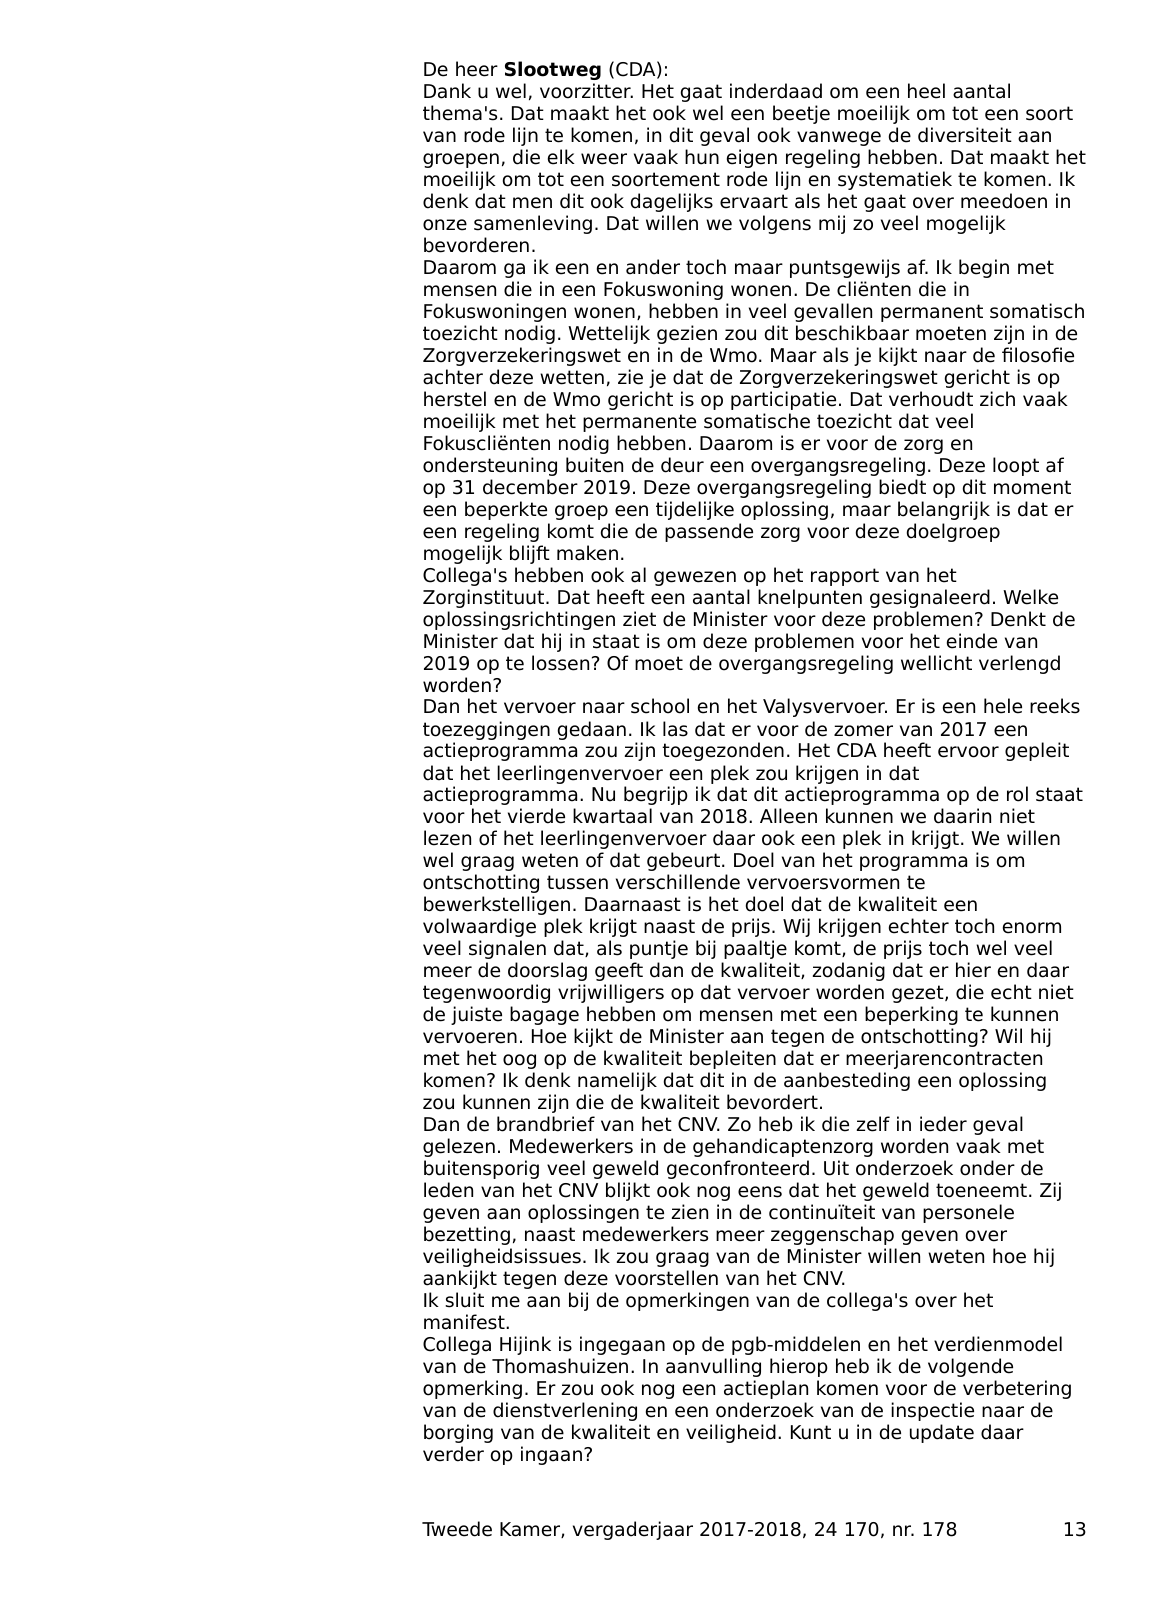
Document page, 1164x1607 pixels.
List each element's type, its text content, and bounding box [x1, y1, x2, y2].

text Collega's hebben ook al gewezen op het rapport van het Zorginstituut. Dat heeft een aantal knelpunten gesignaleerd. Welke oplossingsrichtingen ziet de Minister voor deze problemen? Denkt de Minister dat hij in staat is om deze problemen voor het einde van 2019 op te lossen? Of moet de overgangsregeling wellicht verlengd worden? [422, 564, 1087, 696]
text Collega Hijink is ingegaan op de pgb-middelen en het verdienmodel van de Thomashuizen. In aanvulling hierop heb ik de volgende opmerking. Er zou ook nog een actieplan komen voor de verbetering van de dienstverlening en een onderzoek van de inspectie naar de borging van de kwaliteit en veiligheid. Kunt u in de update daar verder op ingaan? [422, 1334, 1087, 1466]
text Dan het vervoer naar school en het Valysvervoer. Er is een hele reeks toezeggingen gedaan. Ik las dat er voor de zomer van 2017 een actieprogramma zou zijn toegezonden. Het CDA heeft ervoor gepleit dat het leerlingenvervoer een plek zou krijgen in dat actieprogramma. Nu begrijp ik dat dit actieprogramma op de rol staat voor het vierde kwartaal van 2018. Alleen kunnen we daarin niet lezen of het leerlingenvervoer daar ook een plek in krijgt. We willen wel graag weten of dat gebeurt. Doel van het programma is om ontschotting tussen verschillende vervoersvormen te bewerkstelligen. Daarnaast is het doel dat de kwaliteit een volwaardige plek krijgt naast de prijs. Wij krijgen echter toch enorm veel signalen dat, als puntje bij paaltje komt, de prijs toch wel veel meer de doorslag geeft dan de kwaliteit, zodanig dat er hier en daar tegenwoordig vrijwilligers op dat vervoer worden gezet, die echt niet de juiste bagage hebben om mensen met een beperking te kunnen vervoeren. Hoe kijkt de Minister aan tegen de ontschotting? Wil hij met het oog op de kwaliteit bepleiten dat er meerjarencontracten komen? Ik denk namelijk dat dit in de aanbesteding een oplossing zou kunnen zijn die de kwaliteit bevordert. [422, 696, 1087, 1114]
text De heer Slootweg (CDA): [422, 59, 1087, 81]
text Ik sluit me aan bij de opmerkingen van de collega's over het manifest. [422, 1290, 1087, 1334]
text Daarom ga ik een en ander toch maar puntsgewijs af. Ik begin met mensen die in een Fokuswoning wonen. De cliënten die in Fokuswoningen wonen, hebben in veel gevallen permanent somatisch toezicht nodig. Wettelijk gezien zou dit beschikbaar moeten zijn in de Zorgverzekeringswet en in de Wmo. Maar als je kijkt naar de filosofie achter deze wetten, zie je dat de Zorgverzekeringswet gericht is op herstel en de Wmo gericht is op participatie. Dat verhoudt zich vaak moeilijk met het permanente somatische toezicht dat veel Fokuscliënten nodig hebben. Daarom is er voor de zorg en ondersteuning buiten de deur een overgangsregeling. Deze loopt af op 31 december 2019. Deze overgangsregeling biedt op dit moment een beperkte groep een tijdelijke oplossing, maar belangrijk is dat er een regeling komt die de passende zorg voor deze doelgroep mogelijk blijft maken. [422, 257, 1087, 564]
text Dank u wel, voorzitter. Het gaat inderdaad om een heel aantal thema's. Dat maakt het ook wel een beetje moeilijk om tot een soort van rode lijn te komen, in dit geval ook vanwege de diversiteit aan groepen, die elk weer vaak hun eigen regeling hebben. Dat maakt het moeilijk om tot een soortement rode lijn en systematiek te komen. Ik denk dat men dit ook dagelijks ervaart als het gaat over meedoen in onze samenleving. Dat willen we volgens mij zo veel mogelijk bevorderen. [422, 81, 1087, 257]
text Dan de brandbrief van het CNV. Zo heb ik die zelf in ieder geval gelezen. Medewerkers in de gehandicaptenzorg worden vaak met buitensporig veel geweld geconfronteerd. Uit onderzoek onder de leden van het CNV blijkt ook nog eens dat het geweld toeneemt. Zij geven aan oplossingen te zien in de continuïteit van personele bezetting, naast medewerkers meer zeggenschap geven over veiligheidsissues. Ik zou graag van de Minister willen weten hoe hij aankijkt tegen deze voorstellen van het CNV. [422, 1114, 1087, 1290]
